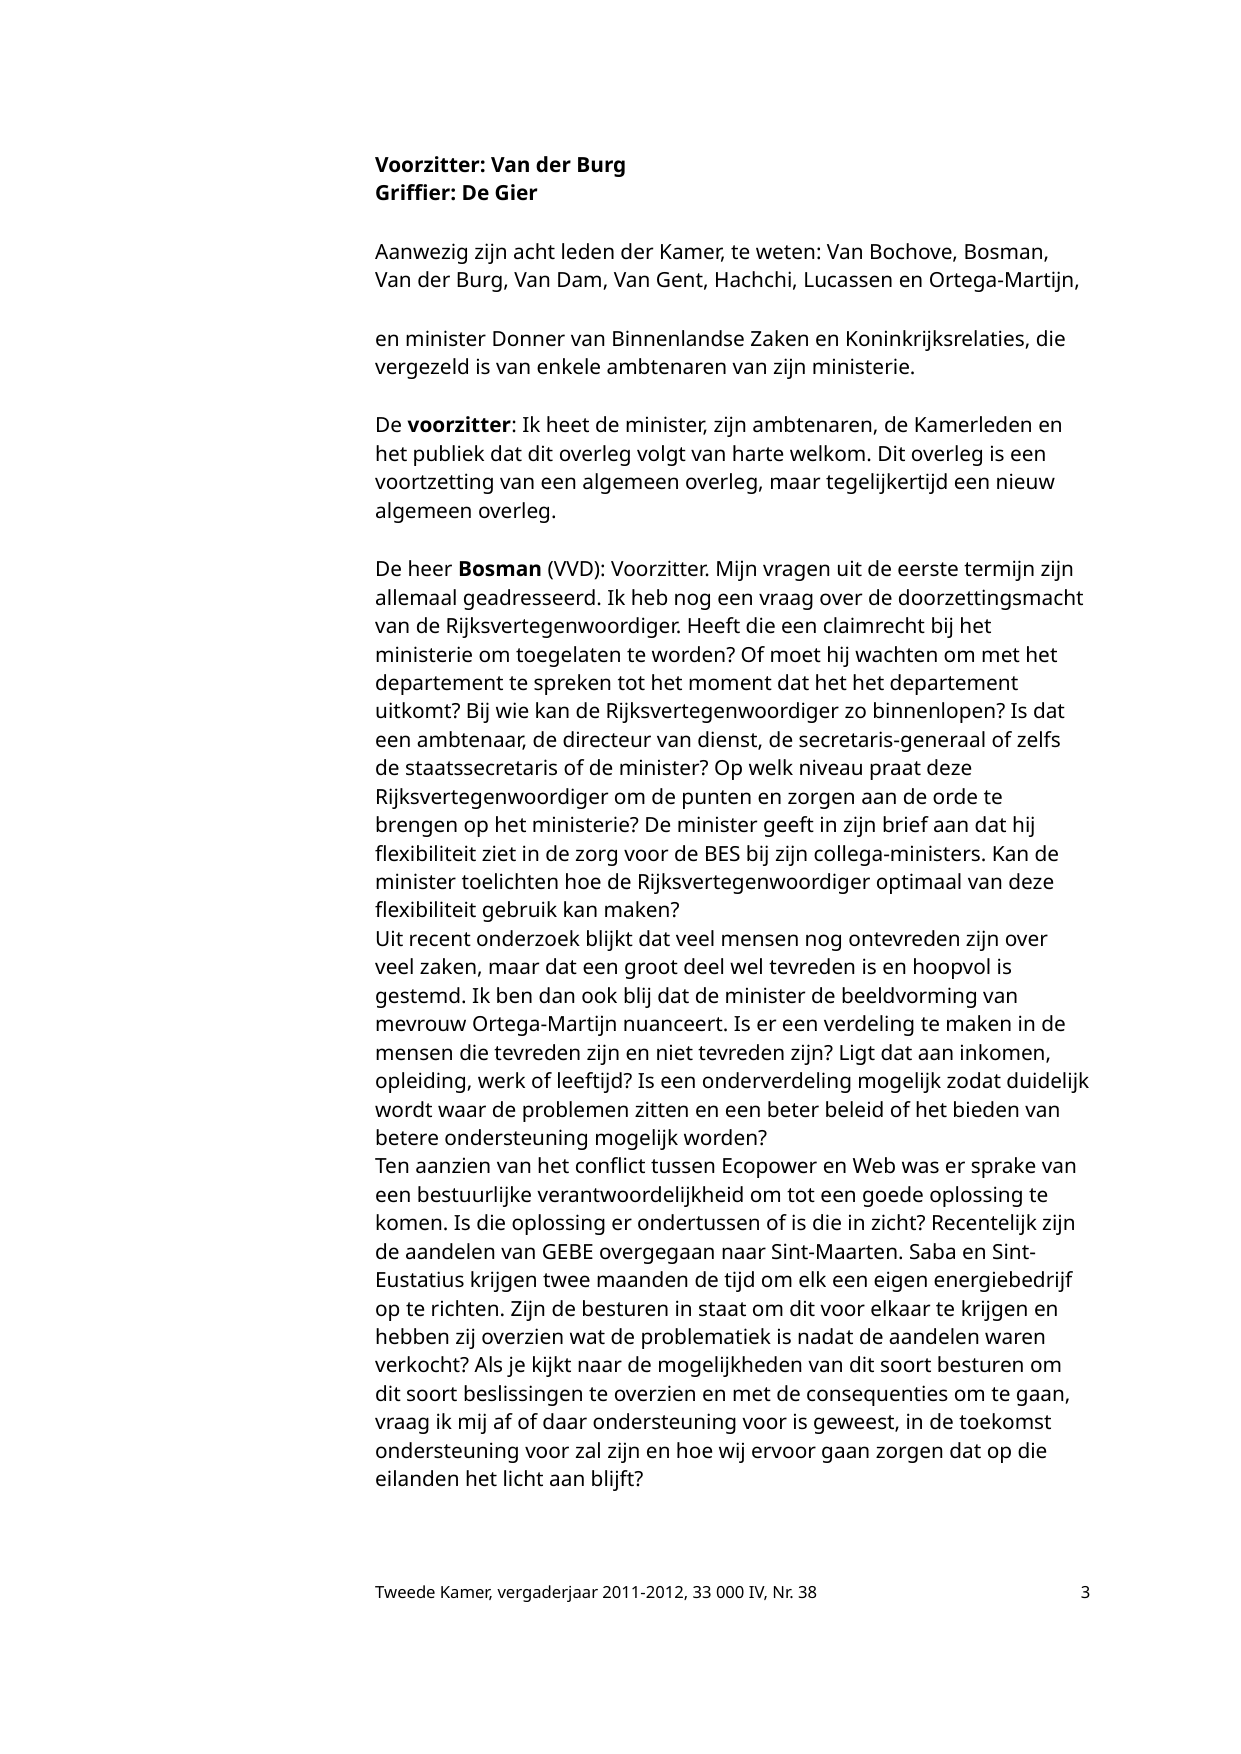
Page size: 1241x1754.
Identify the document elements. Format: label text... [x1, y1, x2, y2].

text De heer Bosman (VVD): Voorzitter. Mijn vragen uit de eerste termijn zijn allemaal geadresseerd. Ik heb nog een vraag over de doorzettingsmacht van de Rijksvertegenwoordiger. Heeft die een claimrecht bij het ministerie om toegelaten te worden? Of moet hij wachten om met het departement te spreken tot het moment dat het het departement uitkomt? Bij wie kan de Rijksvertegenwoordiger zo binnenlopen? Is dat een ambtenaar, de directeur van dienst, de secretaris-generaal of zelfs de staatssecretaris of de minister? Op welk niveau praat deze Rijksvertegenwoordiger om de punten en zorgen aan de orde te brengen op het ministerie? De minister geeft in zijn brief aan dat hij flexibiliteit ziet in de zorg voor de BES bij zijn collega-ministers. Kan de minister toelichten hoe de Rijksvertegenwoordiger optimaal van deze flexibiliteit gebruik kan maken? [375, 554, 1090, 924]
text Ten aanzien van het conflict tussen Ecopower en Web was er sprake van een bestuurlijke verantwoordelijkheid om tot een goede oplossing te komen. Is die oplossing er ondertussen of is die in zicht? Recentelijk zijn de aandelen van GEBE overgegaan naar Sint-Maarten. Saba en Sint-Eustatius krijgen twee maanden de tijd om elk een eigen energiebedrijf op te richten. Zijn de besturen in staat om dit voor elkaar te krijgen en hebben zij overzien wat de problematiek is nadat de aandelen waren verkocht? Als je kijkt naar de mogelijkheden van dit soort besturen om dit soort beslissingen te overzien en met de consequenties om te gaan, vraag ik mij af of daar ondersteuning voor is geweest, in de toekomst ondersteuning voor zal zijn en hoe wij ervoor gaan zorgen dat op die eilanden het licht aan blijft? [375, 1152, 1090, 1493]
text De voorzitter: Ik heet de minister, zijn ambtenaren, de Kamerleden en het publiek dat dit overleg volgt van harte welkom. Dit overleg is een voortzetting van een algemeen overleg, maar tegelijkertijd een nieuw algemeen overleg. [375, 411, 1090, 524]
text Griffier: De Gier [375, 178, 1090, 207]
text Aanwezig zijn acht leden der Kamer, te weten: Van Bochove, Bosman, Van der Burg, Van Dam, Van Gent, Hachchi, Lucassen en Ortega-Martijn, [375, 237, 1090, 294]
text Voorzitter: Van der Burg [375, 150, 1090, 178]
text Uit recent onderzoek blijkt dat veel mensen nog ontevreden zijn over veel zaken, maar dat een groot deel wel tevreden is en hoopvol is gestemd. Ik ben dan ook blij dat de minister de beeldvorming van mevrouw Ortega-Martijn nuanceert. Is er een verdeling te maken in de mensen die tevreden zijn en niet tevreden zijn? Ligt dat aan inkomen, opleiding, werk of leeftijd? Is een onderverdeling mogelijk zodat duidelijk wordt waar de problemen zitten en een beter beleid of het bieden van betere ondersteuning mogelijk worden? [375, 924, 1090, 1152]
text en minister Donner van Binnenlandse Zaken en Koninkrijksrelaties, die vergezeld is van enkele ambtenaren van zijn ministerie. [375, 324, 1090, 381]
